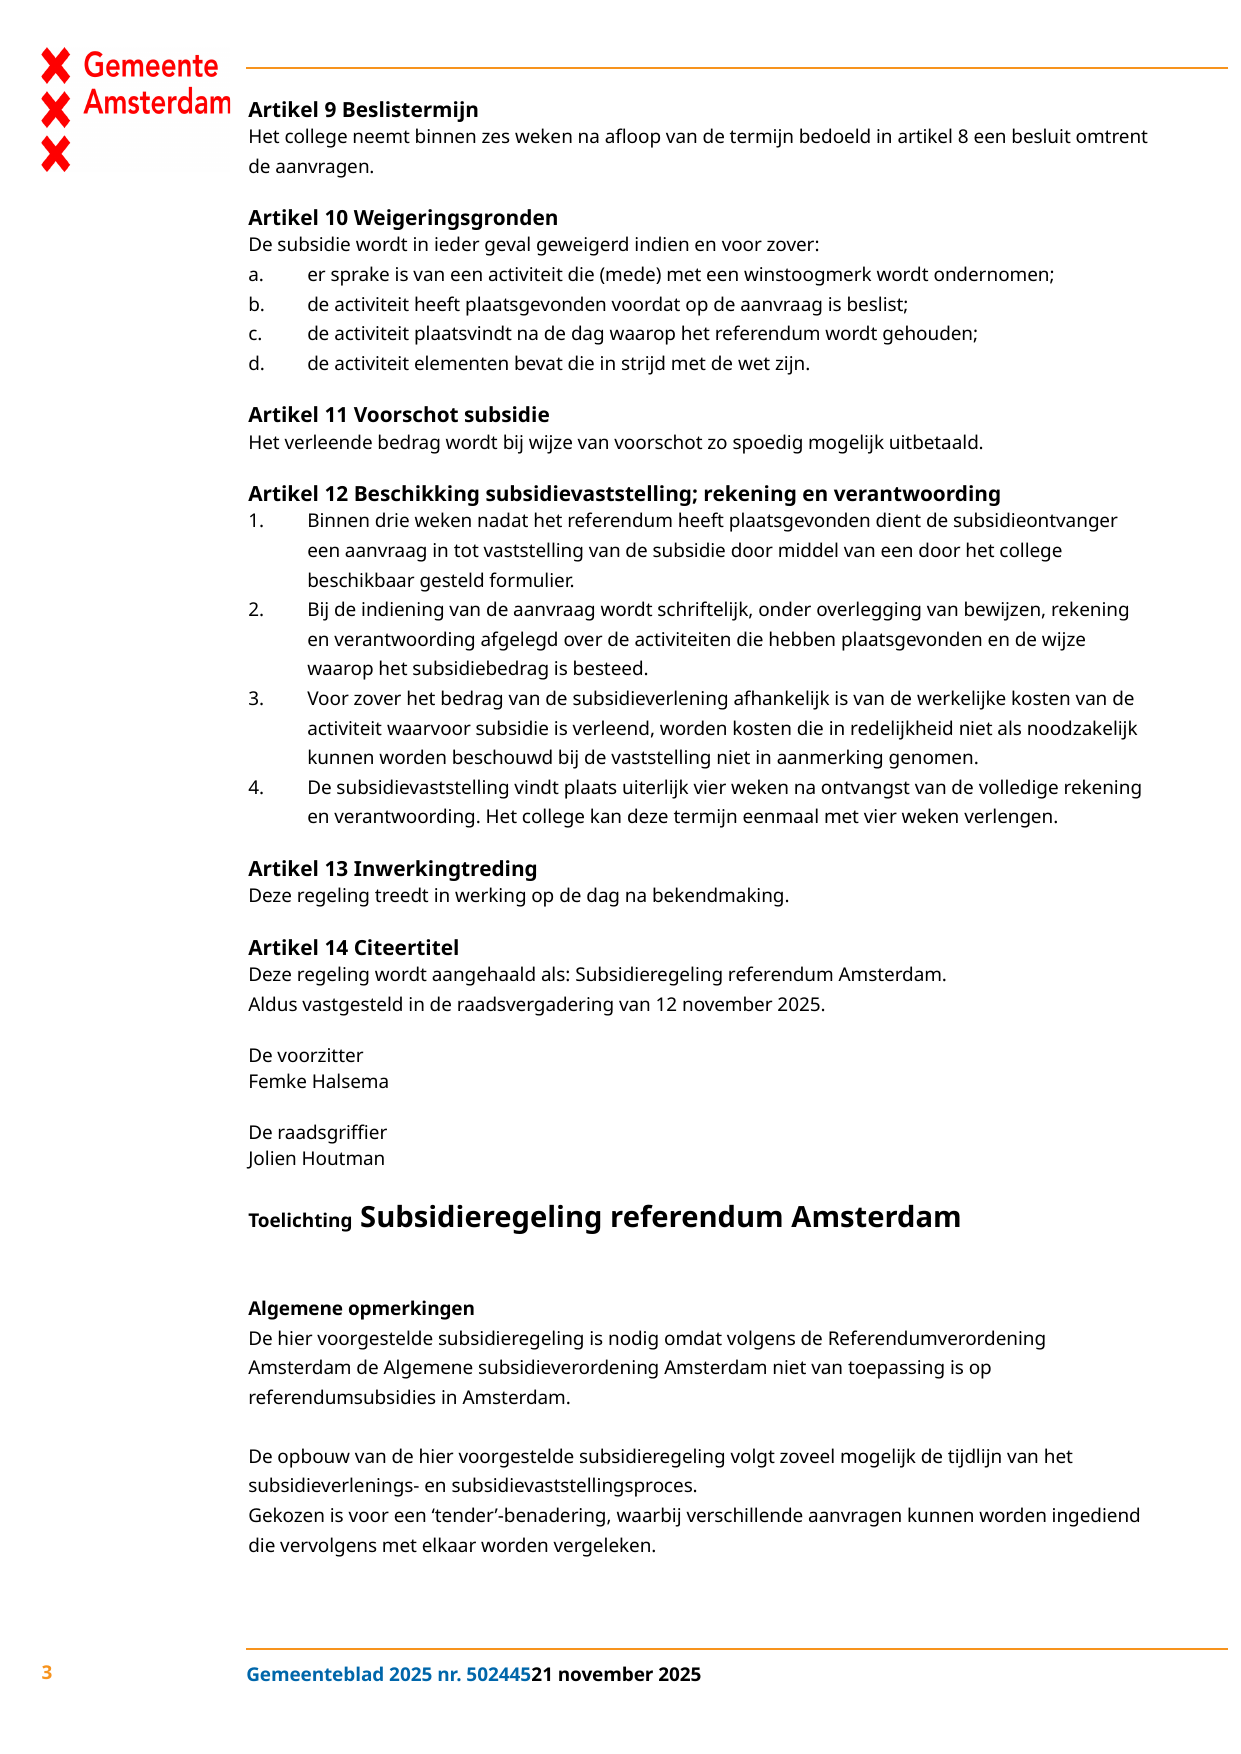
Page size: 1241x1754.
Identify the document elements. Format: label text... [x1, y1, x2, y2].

text Artikel 13 Inwerkingtreding [248, 854, 1152, 882]
text De raadsgriffier [248, 1119, 1152, 1145]
list Bij de indiening van de aanvraag wordt schriftelijk, onder overlegging van bewijzen, rekening en verantwoording afgelegd over de activiteiten die hebben plaatsgevonden en de wijze waarop het subsidiebedrag is besteed. [248, 596, 1152, 681]
list de activiteit elementen bevat die in strijd met de wet zijn. [248, 350, 1152, 376]
text De hier voorgestelde subsidieregeling is nodig omdat volgens de Referendumverordening Amsterdam de Algemene subsidieverordening Amsterdam niet van toepassing is op referendumsubsidies in Amsterdam. [248, 1325, 1152, 1409]
list de activiteit heeft plaatsgevonden voordat op de aanvraag is beslist; [248, 291, 1152, 317]
text Toelichting Subsidieregeling referendum Amsterdam [248, 1197, 1152, 1236]
text Deze regeling wordt aangehaald als: Subsidieregeling referendum Amsterdam. [248, 961, 1152, 987]
text De subsidie wordt in ieder geval geweigerd indien en voor zover: [248, 232, 1152, 257]
list Voor zover het bedrag van de subsidieverlening afhankelijk is van de werkelijke kosten van de activiteit waarvoor subsidie is verleend, worden kosten die in redelijkheid niet als noodzakelijk kunnen worden beschouwd bij de vaststelling niet in aanmerking genomen. [248, 685, 1152, 770]
text Deze regeling treedt in werking op de dag na bekendmaking. [248, 882, 1152, 908]
text Femke Halsema [248, 1068, 1152, 1094]
text Artikel 12 Beschikking subsidievaststelling; rekening en verantwoording [248, 479, 1152, 508]
text Algemene opmerkingen [248, 1295, 1152, 1321]
picture [41, 47, 231, 172]
list De subsidievaststelling vindt plaats uiterlijk vier weken na ontvangst van de volledige rekening en verantwoording. Het college kan deze termijn eenmaal met vier weken verlengen. [248, 774, 1152, 829]
list er sprake is van een activiteit die (mede) met een winstoogmerk wordt ondernomen; [248, 261, 1152, 287]
text Artikel 11 Voorschot subsidie [248, 400, 1152, 429]
text Artikel 14 Citeertitel [248, 933, 1152, 961]
text De opbouw van de hier voorgestelde subsidieregeling volgt zoveel mogelijk de tijdlijn van het subsidieverlenings- en subsidievaststellingsproces. [248, 1443, 1152, 1498]
text De voorzitter [248, 1042, 1152, 1068]
text Het college neemt binnen zes weken na afloop van de termijn bedoeld in artikel 8 een besluit omtrent de aanvragen. [248, 123, 1152, 178]
text Het verleende bedrag wordt bij wijze van voorschot zo spoedig mogelijk uitbetaald. [248, 429, 1152, 454]
text Gekozen is voor een ‘tender’-benadering, waarbij verschillende aanvragen kunnen worden ingediend die vervolgens met elkaar worden vergeleken. [248, 1502, 1152, 1557]
text Jolien Houtman [248, 1145, 1152, 1171]
text Artikel 10 Weigeringsgronden [248, 203, 1152, 232]
list Binnen drie weken nadat het referendum heeft plaatsgevonden dient de subsidieontvanger een aanvraag in tot vaststelling van de subsidie door middel van een door het college beschikbaar gesteld formulier. [248, 508, 1152, 593]
text Aldus vastgesteld in de raadsvergadering van 12 november 2025. [248, 991, 1152, 1017]
text Artikel 9 Beslistermijn [248, 95, 1152, 123]
list de activiteit plaatsvindt na de dag waarop het referendum wordt gehouden; [248, 320, 1152, 346]
